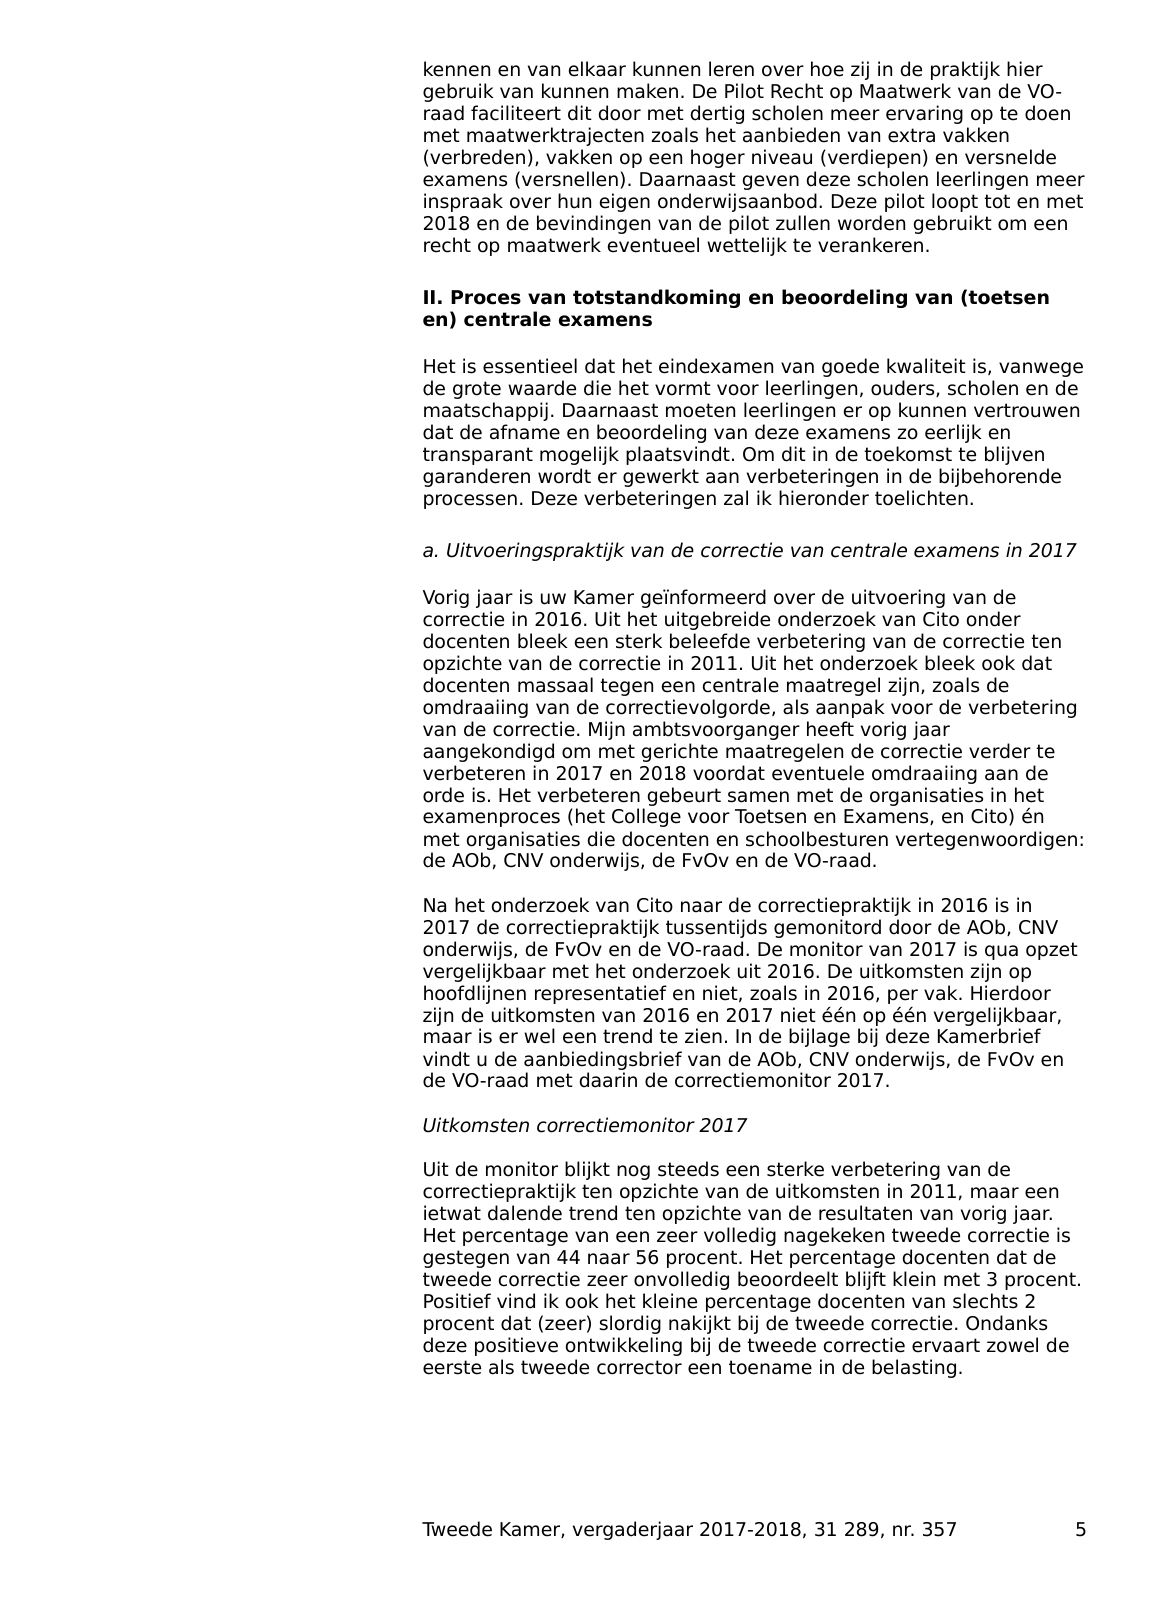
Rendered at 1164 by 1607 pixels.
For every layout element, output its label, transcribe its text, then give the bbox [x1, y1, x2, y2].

subtitle II. Proces van totstandkoming en beoordeling van (toetsen en) centrale examens [422, 287, 1087, 331]
subtitle a. Uitvoeringspraktijk van de correctie van centrale examens in 2017 [422, 540, 1087, 562]
subtitle Uitkomsten correctiemonitor 2017 [422, 1114, 1087, 1137]
text kennen en van elkaar kunnen leren over hoe zij in de praktijk hier gebruik van kunnen maken. De Pilot Recht op Maatwerk van de VO-raad faciliteert dit door met dertig scholen meer ervaring op te doen met maatwerktrajecten zoals het aanbieden van extra vakken (verbreden), vakken op een hoger niveau (verdiepen) en versnelde examens (versnellen). Daarnaast geven deze scholen leerlingen meer inspraak over hun eigen onderwijsaanbod. Deze pilot loopt tot en met 2018 en de bevindingen van de pilot zullen worden gebruikt om een recht op maatwerk eventueel wettelijk te verankeren. [422, 59, 1087, 257]
text Het is essentieel dat het eindexamen van goede kwaliteit is, vanwege de grote waarde die het vormt voor leerlingen, ouders, scholen en de maatschappij. Daarnaast moeten leerlingen er op kunnen vertrouwen dat de afname en beoordeling van deze examens zo eerlijk en transparant mogelijk plaatsvindt. Om dit in de toekomst te blijven garanderen wordt er gewerkt aan verbeteringen in de bijbehorende processen. Deze verbeteringen zal ik hieronder toelichten. [422, 356, 1087, 510]
text Vorig jaar is uw Kamer geïnformeerd over de uitvoering van de correctie in 2016. Uit het uitgebreide onderzoek van Cito onder docenten bleek een sterk beleefde verbetering van de correctie ten opzichte van de correctie in 2011. Uit het onderzoek bleek ook dat docenten massaal tegen een centrale maatregel zijn, zoals de omdraaiing van de correctievolgorde, als aanpak voor de verbetering van de correctie. Mijn ambtsvoorganger heeft vorig jaar aangekondigd om met gerichte maatregelen de correctie verder te verbeteren in 2017 en 2018 voordat eventuele omdraaiing aan de orde is. Het verbeteren gebeurt samen met de organisaties in het examenproces (het College voor Toetsen en Examens, en Cito) én met organisaties die docenten en schoolbesturen vertegenwoordigen: de AOb, CNV onderwijs, de FvOv en de VO-raad. [422, 587, 1087, 872]
text Na het onderzoek van Cito naar de correctiepraktijk in 2016 is in 2017 de correctiepraktijk tussentijds gemonitord door de AOb, CNV onderwijs, de FvOv en de VO-raad. De monitor van 2017 is qua opzet vergelijkbaar met het onderzoek uit 2016. De uitkomsten zijn op hoofdlijnen representatief en niet, zoals in 2016, per vak. Hierdoor zijn de uitkomsten van 2016 en 2017 niet één op één vergelijkbaar, maar is er wel een trend te zien. In de bijlage bij deze Kamerbrief vindt u de aanbiedingsbrief van de AOb, CNV onderwijs, de FvOv en de VO-raad met daarin de correctiemonitor 2017. [422, 894, 1087, 1092]
text Uit de monitor blijkt nog steeds een sterke verbetering van de correctiepraktijk ten opzichte van de uitkomsten in 2011, maar een ietwat dalende trend ten opzichte van de resultaten van vorig jaar. Het percentage van een zeer volledig nagekeken tweede correctie is gestegen van 44 naar 56 procent. Het percentage docenten dat de tweede correctie zeer onvolledig beoordeelt blijft klein met 3 procent. Positief vind ik ook het kleine percentage docenten van slechts 2 procent dat (zeer) slordig nakijkt bij de tweede correctie. Ondanks deze positieve ontwikkeling bij de tweede correctie ervaart zowel de eerste als tweede corrector een toename in de belasting. [422, 1159, 1087, 1378]
